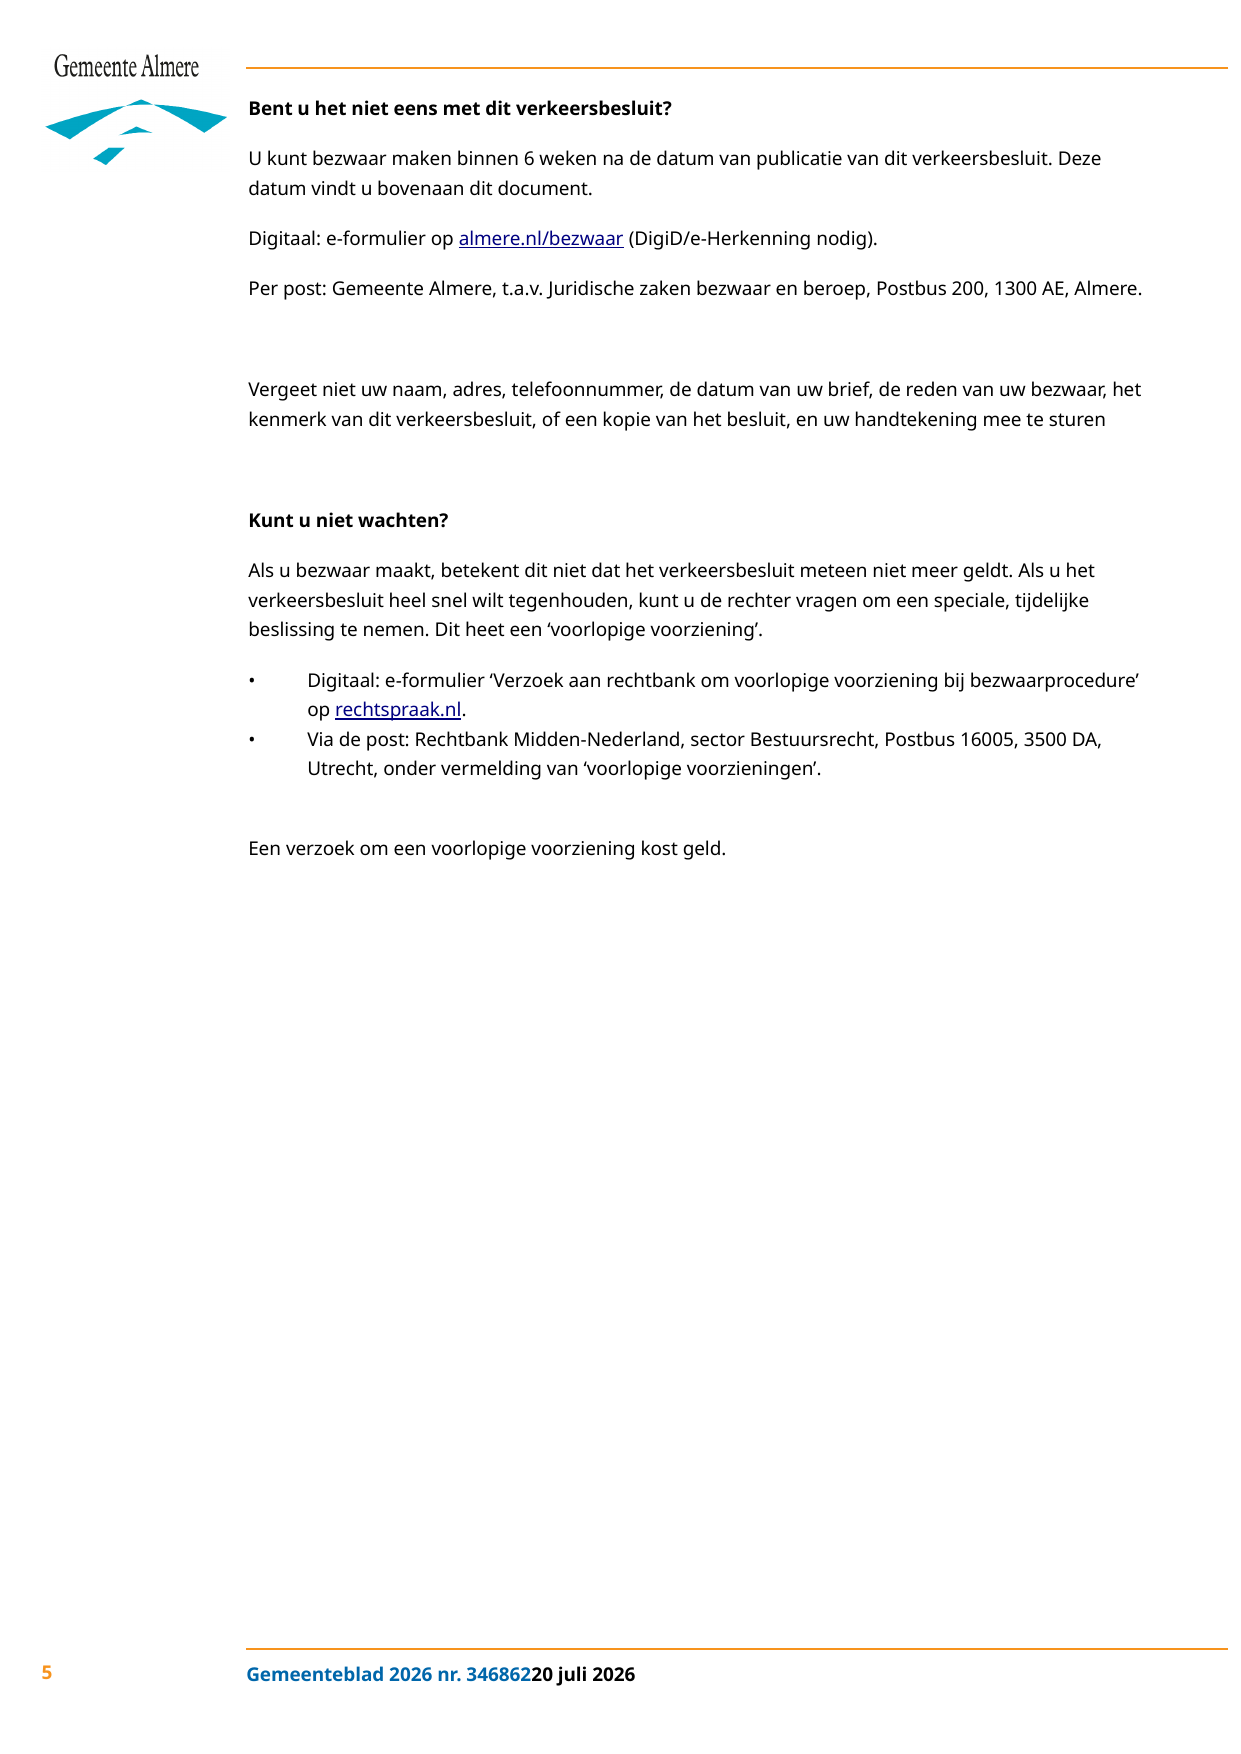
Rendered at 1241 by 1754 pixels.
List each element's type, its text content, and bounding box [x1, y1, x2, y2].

text Per post: Gemeente Almere, t.a.v. Juridische zaken bezwaar en beroep, Postbus 200, 1300 AE, Almere. [248, 276, 1152, 301]
text Kunt u niet wachten? [248, 507, 1152, 533]
text Digitaal: e-formulier op almere.nl/bezwaar (DigiD/e-Herkenning nodig). [248, 225, 1152, 251]
text Een verzoek om een voorlopige voorziening kost geld. [248, 836, 1152, 861]
text Bent u het niet eens met dit verkeersbesluit? [248, 95, 1152, 121]
text U kunt bezwaar maken binnen 6 weken na de datum van publicatie van dit verkeersbesluit. Deze datum vindt u bovenaan dit document. [248, 145, 1152, 201]
text Als u bezwaar maakt, betekent dit niet dat het verkeersbesluit meteen niet meer geldt. Als u het verkeersbesluit heel snel wilt tegenhouden, kunt u de rechter vragen om een speciale, tijdelijke beslissing te nemen. Dit heet een ‘voorlopige voorziening’. [248, 557, 1152, 642]
list Via de post: Rechtbank Midden-Nederland, sector Bestuursrecht, Postbus 16005, 3500 DA, Utrecht, onder vermelding van ‘voorlopige voorzieningen’. [248, 726, 1152, 781]
list Digitaal: e-formulier ‘Verzoek aan rechtbank om voorlopige voorziening bij bezwaarprocedure’ op rechtspraak.nl. [248, 667, 1152, 722]
text Vergeet niet uw naam, adres, telefoonnummer, de datum van uw brief, de reden van uw bezwaar, het kenmerk van dit verkeersbesluit, of een kopie van het besluit, en uw handtekening mee te sturen [248, 376, 1152, 432]
picture [41, 47, 231, 172]
